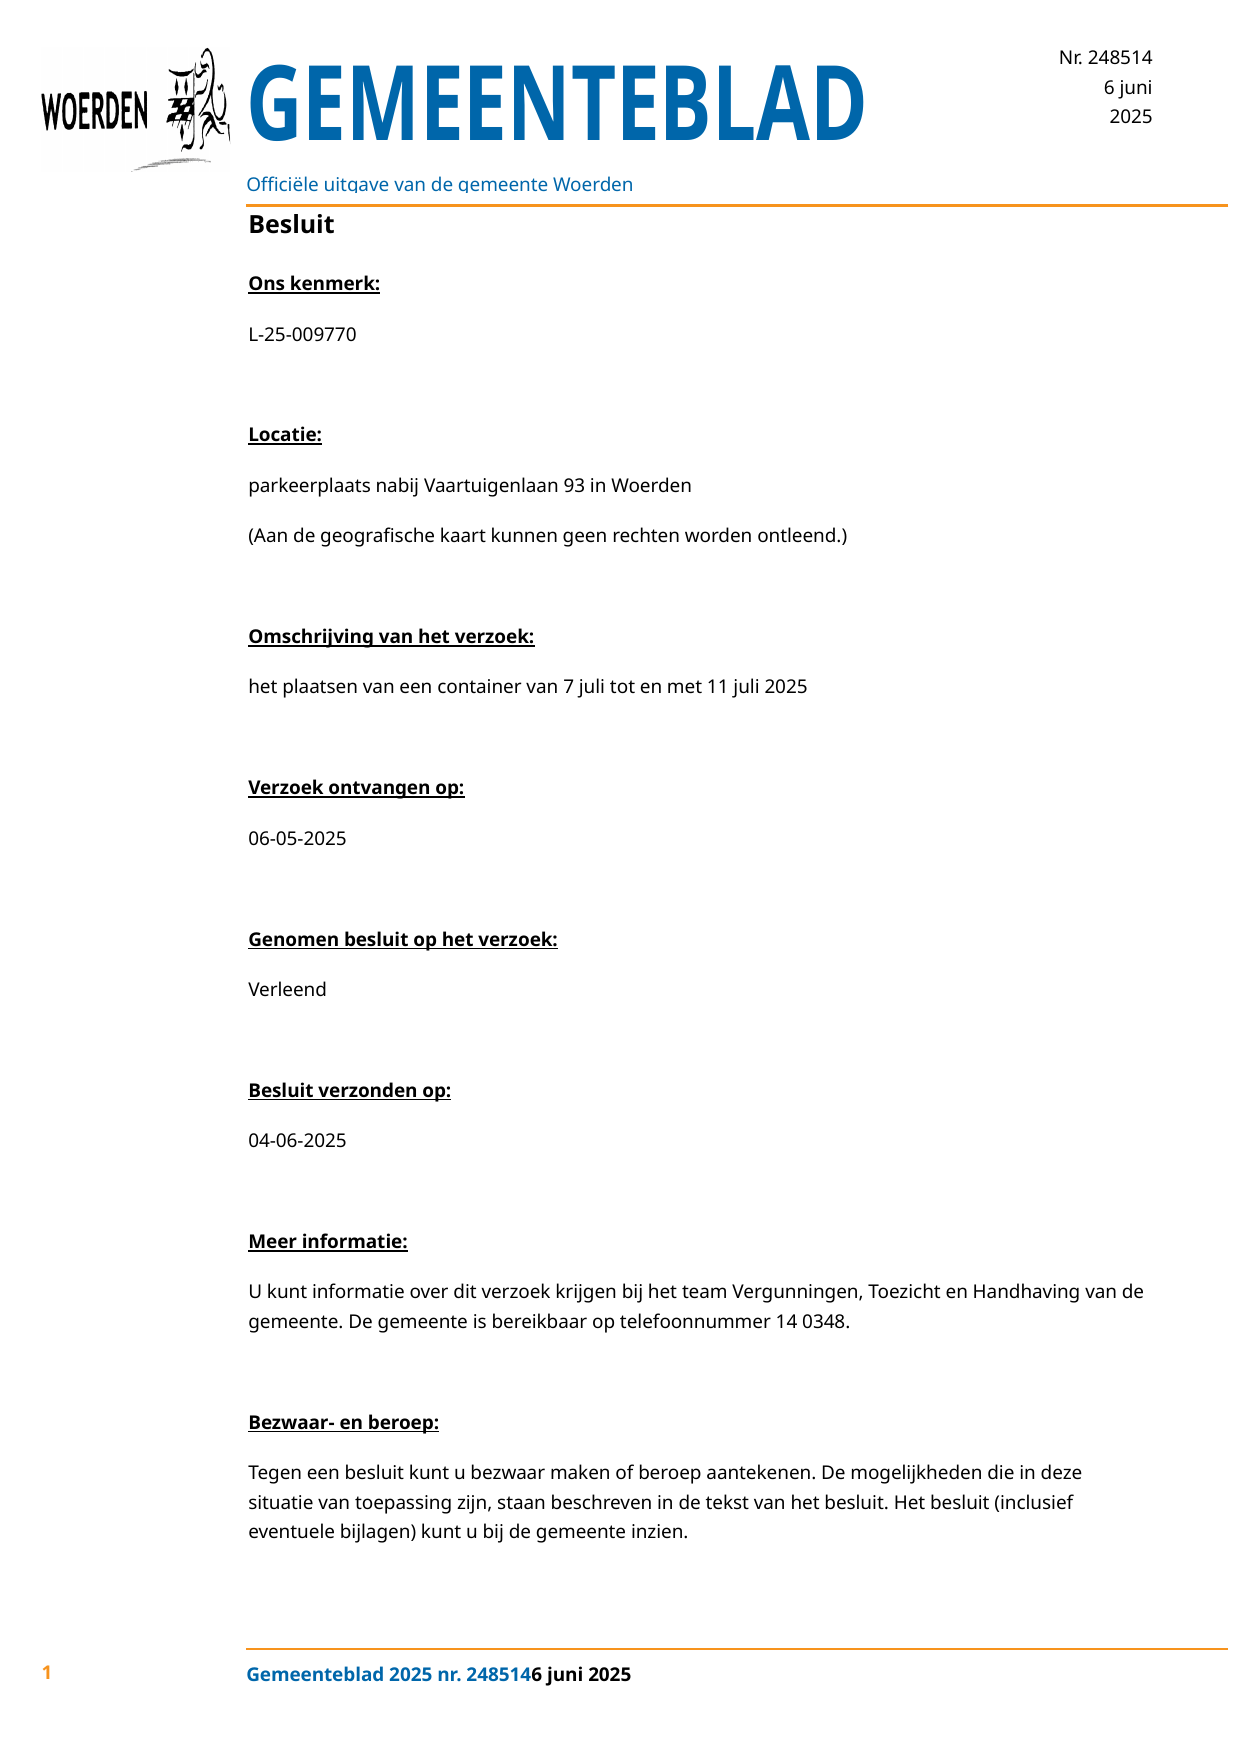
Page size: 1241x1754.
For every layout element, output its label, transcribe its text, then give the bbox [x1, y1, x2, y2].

text Genomen besluit op het verzoek: [248, 926, 1152, 951]
text Meer informatie: [248, 1228, 1152, 1254]
text parkeerplaats nabij Vaartuigenlaan 93 in Woerden [248, 472, 1152, 498]
text U kunt informatie over dit verzoek krijgen bij het team Vergunningen, Toezicht en Handhaving van de gemeente. De gemeente is bereikbaar op telefoonnummer 14 0348. [248, 1279, 1152, 1334]
text (Aan de geografische kaart kunnen geen rechten worden ontleend.) [248, 522, 1152, 548]
text Tegen een besluit kunt u bezwaar maken of beroep aantekenen. De mogelijkheden die in deze situatie van toepassing zijn, staan beschreven in de tekst van het besluit. Het besluit (inclusief eventuele bijlagen) kunt u bij de gemeente inzien. [248, 1459, 1152, 1544]
text Besluit [248, 207, 1152, 241]
text Verleend [248, 976, 1152, 1002]
text 06-05-2025 [248, 825, 1152, 851]
text Besluit verzonden op: [248, 1077, 1152, 1103]
text Bezwaar- en beroep: [248, 1409, 1152, 1435]
text het plaatsen van een container van 7 juli tot en met 11 juli 2025 [248, 674, 1152, 699]
text 04-06-2025 [248, 1127, 1152, 1153]
text Verzoek ontvangen op: [248, 774, 1152, 800]
text Omschrijving van het verzoek: [248, 623, 1152, 649]
picture [41, 47, 231, 172]
text Ons kenmerk: [248, 270, 1152, 296]
text L-25-009770 [248, 321, 1152, 346]
text Locatie: [248, 422, 1152, 447]
